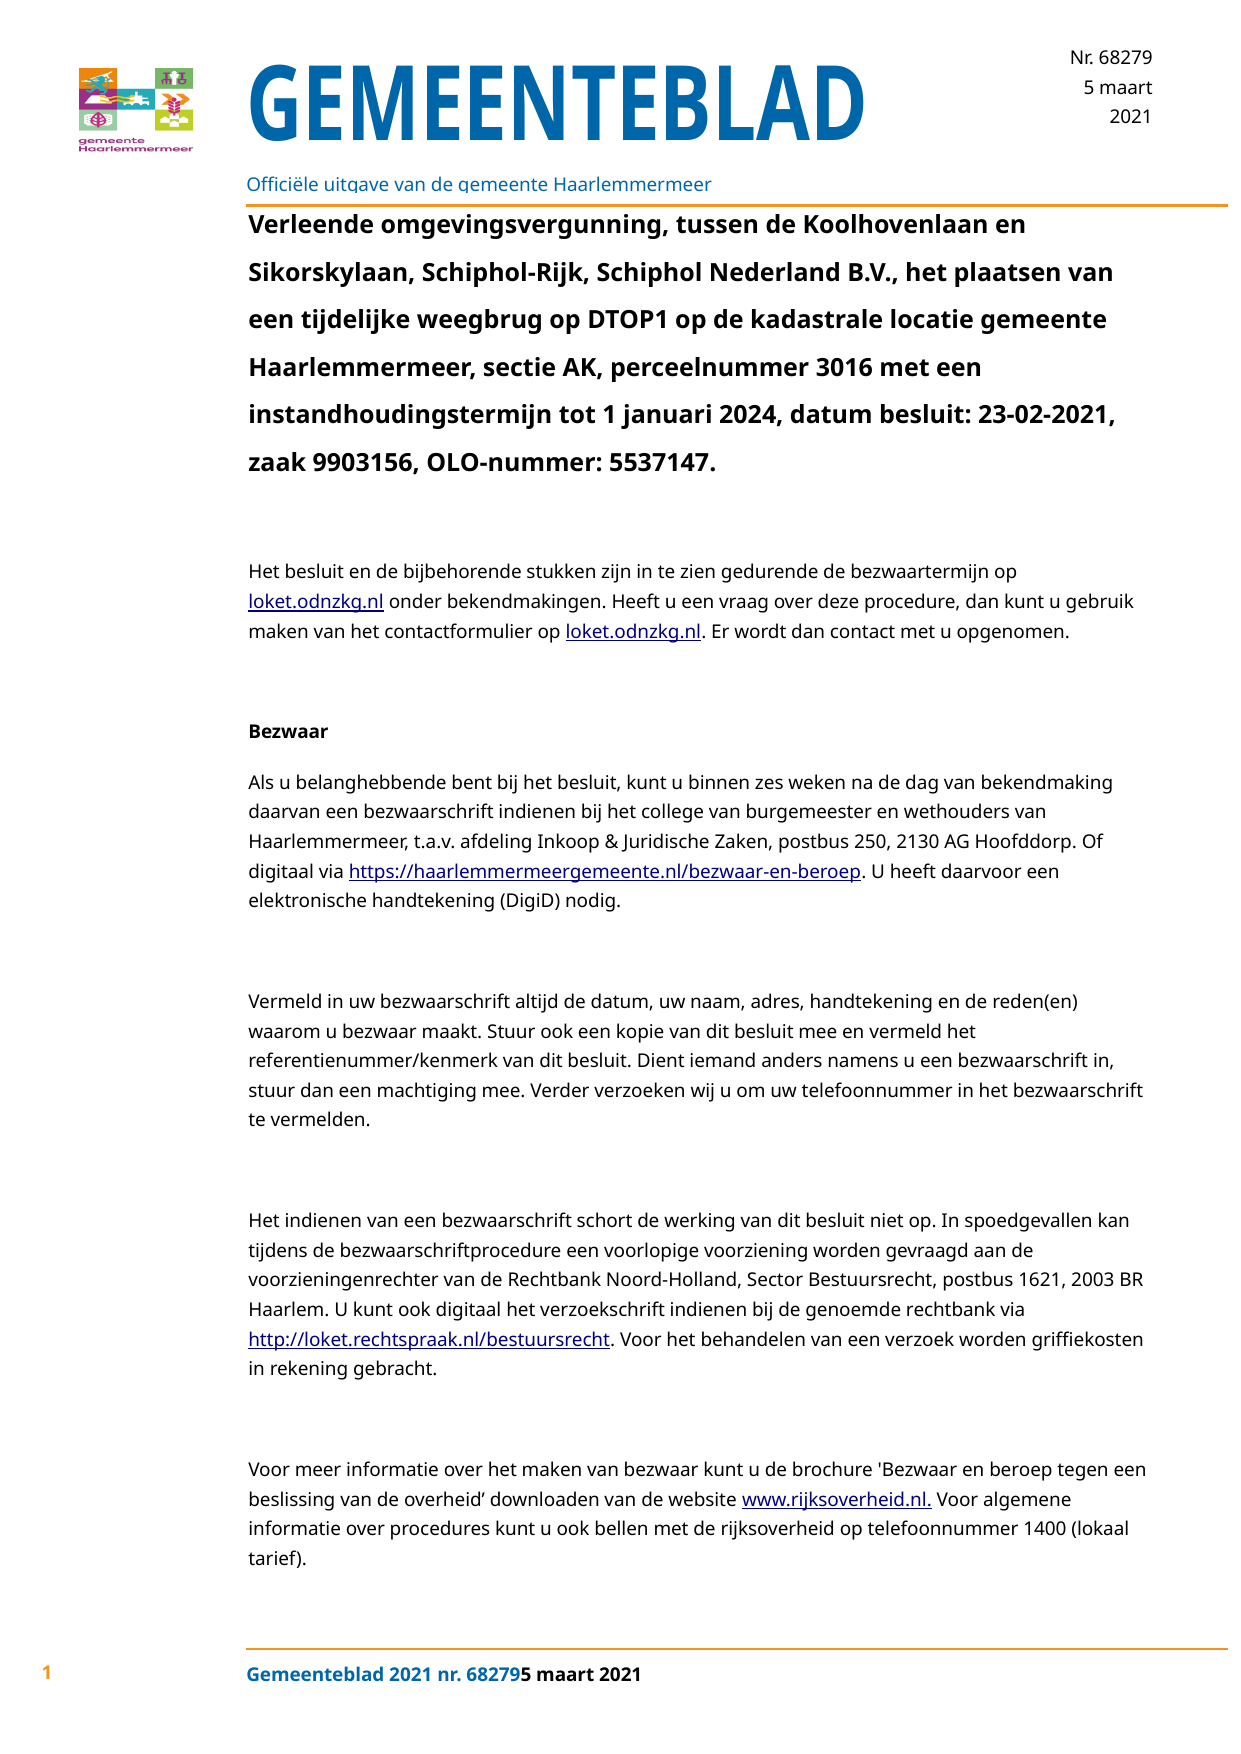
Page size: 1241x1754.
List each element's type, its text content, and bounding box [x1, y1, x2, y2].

text Het besluit en de bijbehorende stukken zijn in te zien gedurende de bezwaartermijn op loket.odnzkg.nl onder bekendmakingen. Heeft u een vraag over deze procedure, dan kunt u gebruik maken van het contactformulier op loket.odnzkg.nl. Er wordt dan contact met u opgenomen. [248, 559, 1152, 644]
text Bezwaar [248, 719, 1152, 744]
text Verleende omgevingsvergunning, tussen de Koolhovenlaan en Sikorskylaan, Schiphol-Rijk, Schiphol Nederland B.V., het plaatsen van een tijdelijke weegbrug op DTOP1 op de kadastrale locatie gemeente Haarlemmermeer, sectie AK, perceelnummer 3016 met een instandhoudingstermijn tot 1 januari 2024, datum besluit: 23-02-2021, zaak 9903156, OLO-nummer: 5537147. [248, 207, 1152, 479]
text Voor meer informatie over het maken van bezwaar kunt u de brochure 'Bezwaar en beroep tegen een beslissing van de overheid’ downloaden van de website www.rijksoverheid.nl. Voor algemene informatie over procedures kunt u ook bellen met de rijksoverheid op telefoonnummer 1400 (lokaal tarief). [248, 1456, 1152, 1571]
picture [41, 47, 231, 172]
text Het indienen van een bezwaarschrift schort de werking van dit besluit niet op. In spoedgevallen kan tijdens de bezwaarschriftprocedure een voorlopige voorziening worden gevraagd aan de voorzieningenrechter van de Rechtbank Noord-Holland, Sector Bestuursrecht, postbus 1621, 2003 BR Haarlem. U kunt ook digitaal het verzoekschrift indienen bij de genoemde rechtbank via http://loket.rechtspraak.nl/bestuursrecht. Voor het behandelen van een verzoek worden griffiekosten in rekening gebracht. [248, 1207, 1152, 1381]
text Vermeld in uw bezwaarschrift altijd de datum, uw naam, adres, handtekening en de reden(en) waarom u bezwaar maakt. Stuur ook een kopie van dit besluit mee en vermeld het referentienummer/kenmerk van dit besluit. Dient iemand anders namens u een bezwaarschrift in, stuur dan een machtiging mee. Verder verzoeken wij u om uw telefoonnummer in het bezwaarschrift te vermelden. [248, 988, 1152, 1132]
text Als u belanghebbende bent bij het besluit, kunt u binnen zes weken na de dag van bekendmaking daarvan een bezwaarschrift indienen bij het college van burgemeester en wethouders van Haarlemmermeer, t.a.v. afdeling Inkoop & Juridische Zaken, postbus 250, 2130 AG Hoofddorp. Of digitaal via https://haarlemmermeergemeente.nl/bezwaar-en-beroep. U heeft daarvoor een elektronische handtekening (DigiD) nodig. [248, 769, 1152, 913]
